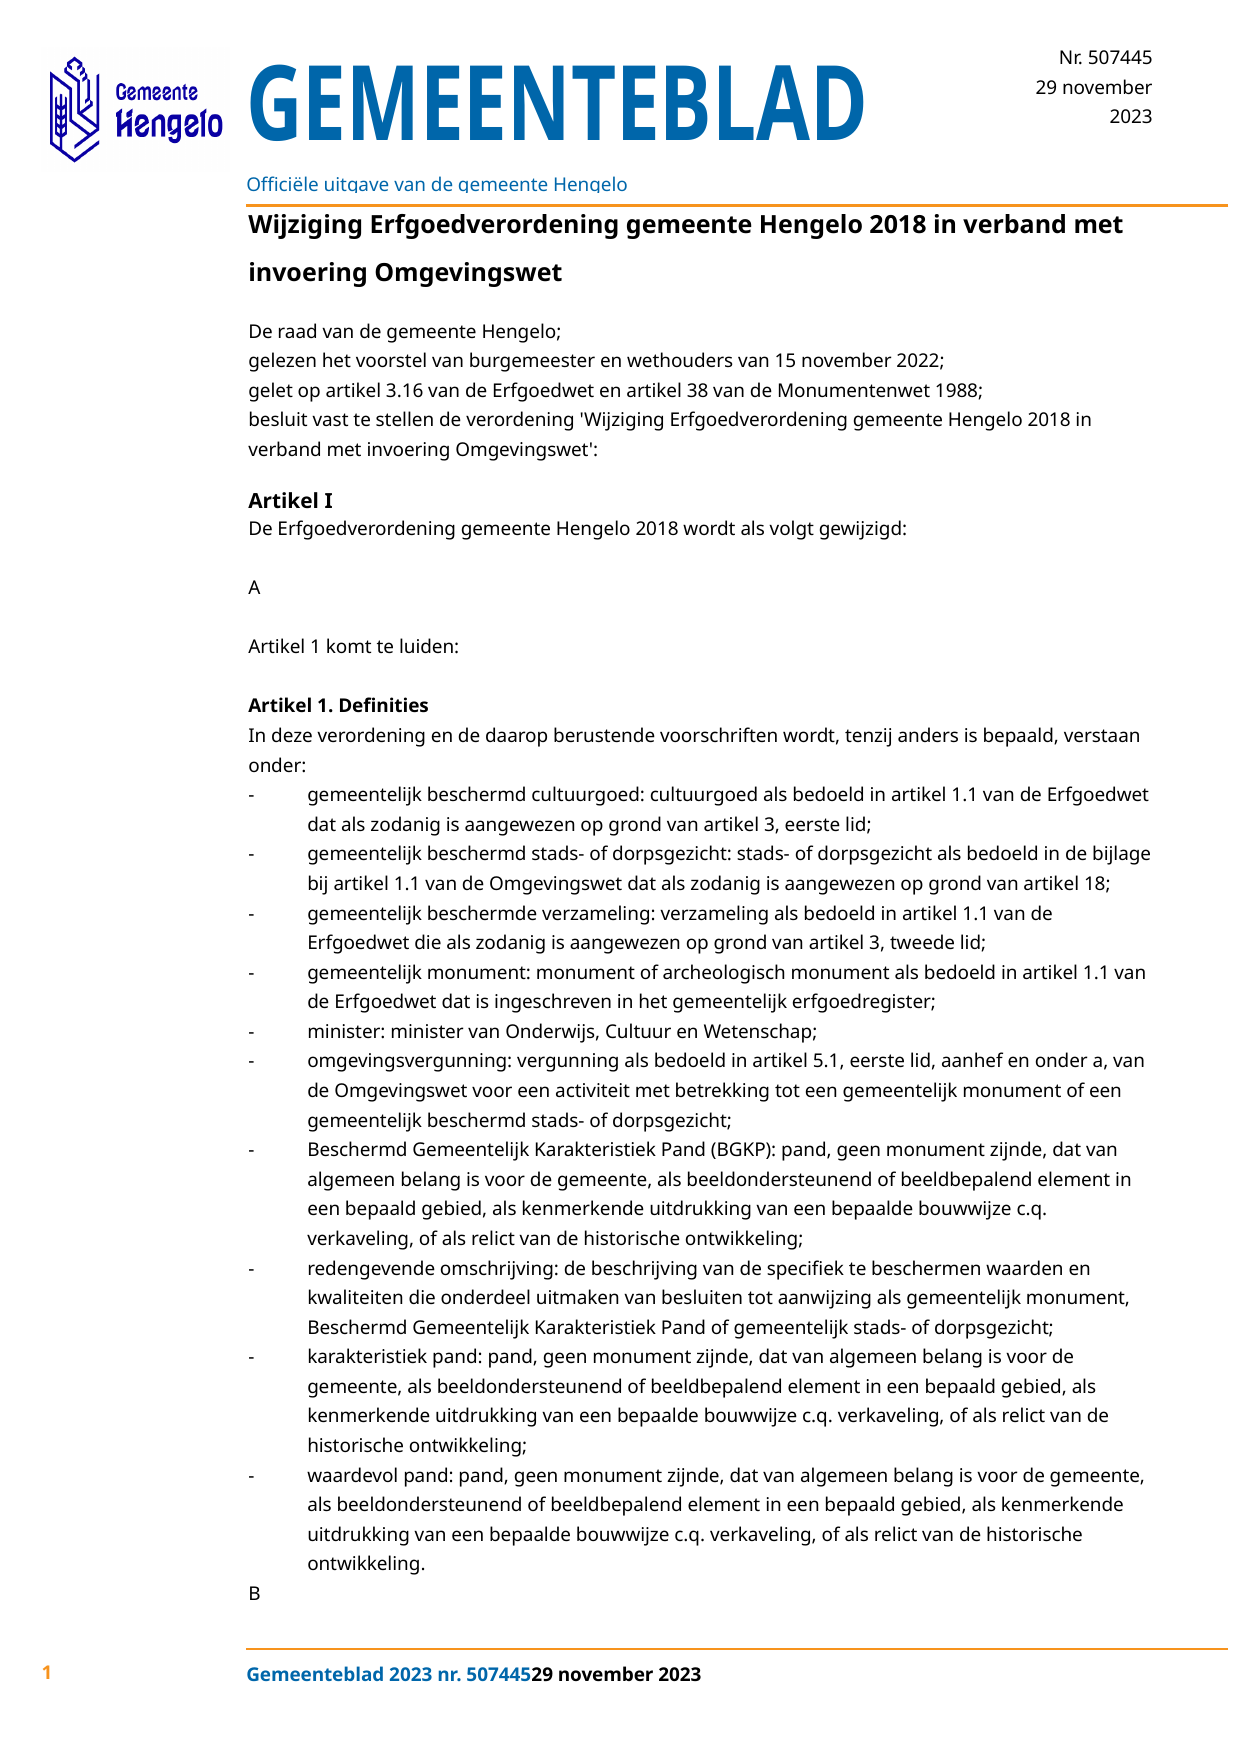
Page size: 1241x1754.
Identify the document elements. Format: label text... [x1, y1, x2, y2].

text De raad van de gemeente Hengelo; [248, 318, 1152, 344]
text Wijziging Erfgoedverordening gemeente Hengelo 2018 in verband met invoering Omgevingswet [248, 207, 1152, 288]
list gemeentelijk beschermde verzameling: verzameling als bedoeld in artikel 1.1 van de Erfgoedwet die als zodanig is aangewezen op grond van artikel 3, tweede lid; [248, 900, 1152, 955]
text Artikel 1 komt te luiden: [248, 633, 1152, 659]
list gemeentelijk beschermd cultuurgoed: cultuurgoed als bedoeld in artikel 1.1 van de Erfgoedwet dat als zodanig is aangewezen op grond van artikel 3, eerste lid; [248, 781, 1152, 837]
list redengevende omschrijving: de beschrijving van de specifiek te beschermen waarden en kwaliteiten die onderdeel uitmaken van besluiten tot aanwijzing als gemeentelijk monument, Beschermd Gemeentelijk Karakteristiek Pand of gemeentelijk stads- of dorpsgezicht; [248, 1255, 1152, 1339]
text gelet op artikel 3.16 van de Erfgoedwet en artikel 38 van de Monumentenwet 1988; [248, 377, 1152, 403]
text besluit vast te stellen de verordening 'Wijziging Erfgoedverordening gemeente Hengelo 2018 in verband met invoering Omgevingswet': [248, 407, 1152, 462]
text In deze verordening en de daarop berustende voorschriften wordt, tenzij anders is bepaald, verstaan onder: [248, 722, 1152, 777]
list Beschermd Gemeentelijk Karakteristiek Pand (BGKP): pand, geen monument zijnde, dat van algemeen belang is voor de gemeente, als beeldondersteunend of beeldbepalend element in een bepaald gebied, als kenmerkende uitdrukking van een bepaalde bouwwijze c.q. verkaveling, of als relict van de historische ontwikkeling; [248, 1136, 1152, 1251]
list minister: minister van Onderwijs, Cultuur en Wetenschap; [248, 1018, 1152, 1044]
picture [41, 47, 231, 172]
text Artikel I [248, 487, 1152, 515]
list gemeentelijk monument: monument of archeologisch monument als bedoeld in artikel 1.1 van de Erfgoedwet dat is ingeschreven in het gemeentelijk erfgoedregister; [248, 959, 1152, 1014]
list omgevingsvergunning: vergunning als bedoeld in artikel 5.1, eerste lid, aanhef en onder a, van de Omgevingswet voor een activiteit met betrekking tot een gemeentelijk monument of een gemeentelijk beschermd stads- of dorpsgezicht; [248, 1048, 1152, 1132]
text gelezen het voorstel van burgemeester en wethouders van 15 november 2022; [248, 347, 1152, 373]
text De Erfgoedverordening gemeente Hengelo 2018 wordt als volgt gewijzigd: [248, 515, 1152, 541]
text A [248, 574, 1152, 600]
text B [248, 1580, 1152, 1606]
list waardevol pand: pand, geen monument zijnde, dat van algemeen belang is voor de gemeente, als beeldondersteunend of beeldbepalend element in een bepaald gebied, als kenmerkende uitdrukking van een bepaalde bouwwijze c.q. verkaveling, of als relict van de historische ontwikkeling. [248, 1462, 1152, 1576]
list karakteristiek pand: pand, geen monument zijnde, dat van algemeen belang is voor de gemeente, als beeldondersteunend of beeldbepalend element in een bepaald gebied, als kenmerkende uitdrukking van een bepaalde bouwwijze c.q. verkaveling, of als relict van de historische ontwikkeling; [248, 1343, 1152, 1458]
text Artikel 1. Definities [248, 693, 1152, 718]
list gemeentelijk beschermd stads- of dorpsgezicht: stads- of dorpsgezicht als bedoeld in de bijlage bij artikel 1.1 van de Omgevingswet dat als zodanig is aangewezen op grond van artikel 18; [248, 841, 1152, 896]
